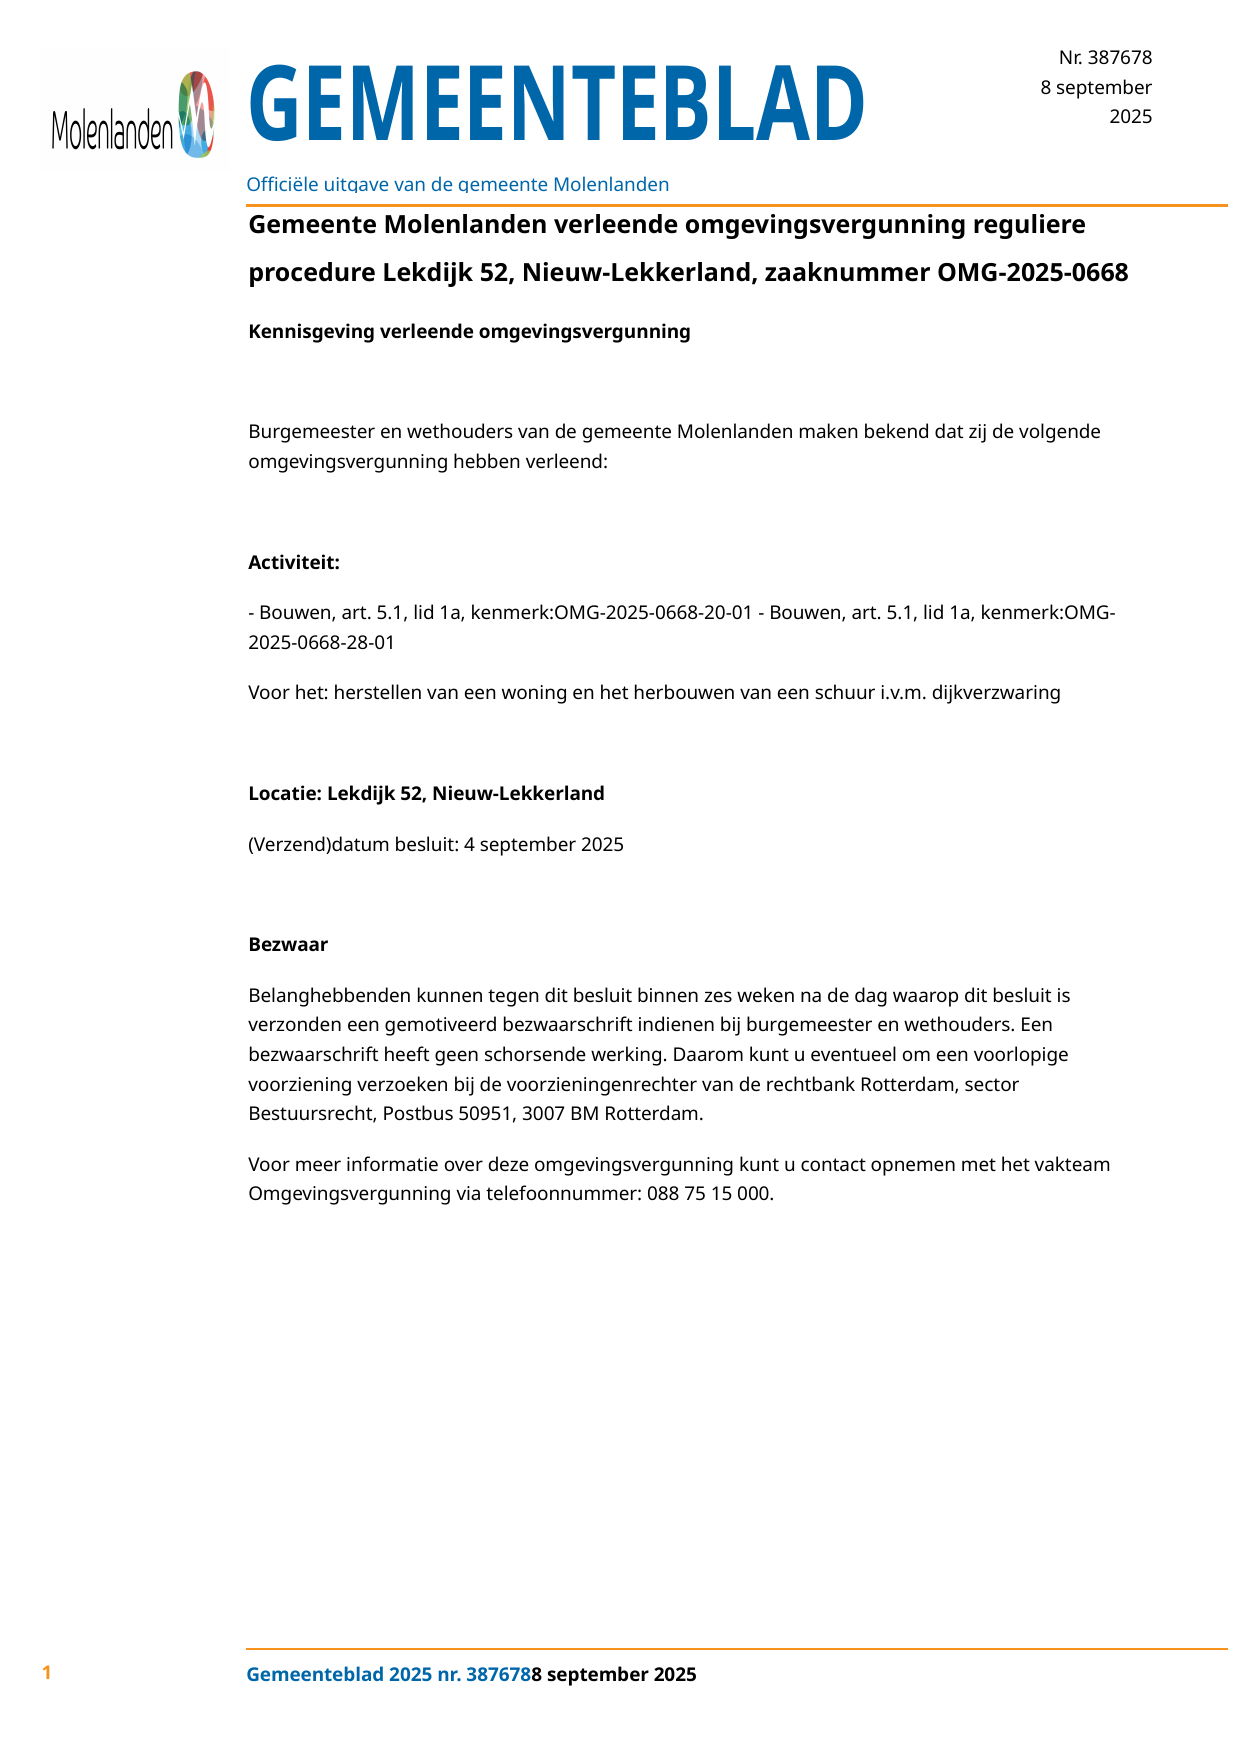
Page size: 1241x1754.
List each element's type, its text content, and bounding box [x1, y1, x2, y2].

text - Bouwen, art. 5.1, lid 1a, kenmerk:OMG-2025-0668-20-01 - Bouwen, art. 5.1, lid 1a, kenmerk:OMG-2025-0668-28-01 [248, 599, 1152, 655]
text Locatie: Lekdijk 52, Nieuw-Lekkerland [248, 780, 1152, 806]
text Activiteit: [248, 549, 1152, 575]
text Voor het: herstellen van een woning en het herbouwen van een schuur i.v.m. dijkverzwaring [248, 679, 1152, 705]
text Belanghebbenden kunnen tegen dit besluit binnen zes weken na de dag waarop dit besluit is verzonden een gemotiveerd bezwaarschrift indienen bij burgemeester en wethouders. Een bezwaarschrift heeft geen schorsende werking. Daarom kunt u eventueel om een voorlopige voorziening verzoeken bij de voorzieningenrechter van de rechtbank Rotterdam, sector Bestuursrecht, Postbus 50951, 3007 BM Rotterdam. [248, 982, 1152, 1126]
text Kennisgeving verleende omgevingsvergunning [248, 318, 1152, 344]
text Gemeente Molenlanden verleende omgevingsvergunning reguliere procedure Lekdijk 52, Nieuw-Lekkerland, zaaknummer OMG-2025-0668 [248, 207, 1152, 288]
text Burgemeester en wethouders van de gemeente Molenlanden maken bekend dat zij de volgende omgevingsvergunning hebben verleend: [248, 419, 1152, 474]
text (Verzend)datum besluit: 4 september 2025 [248, 831, 1152, 857]
picture [41, 47, 231, 172]
text Bezwaar [248, 932, 1152, 957]
text Voor meer informatie over deze omgevingsvergunning kunt u contact opnemen met het vakteam Omgevingsvergunning via telefoonnummer: 088 75 15 000. [248, 1151, 1152, 1206]
